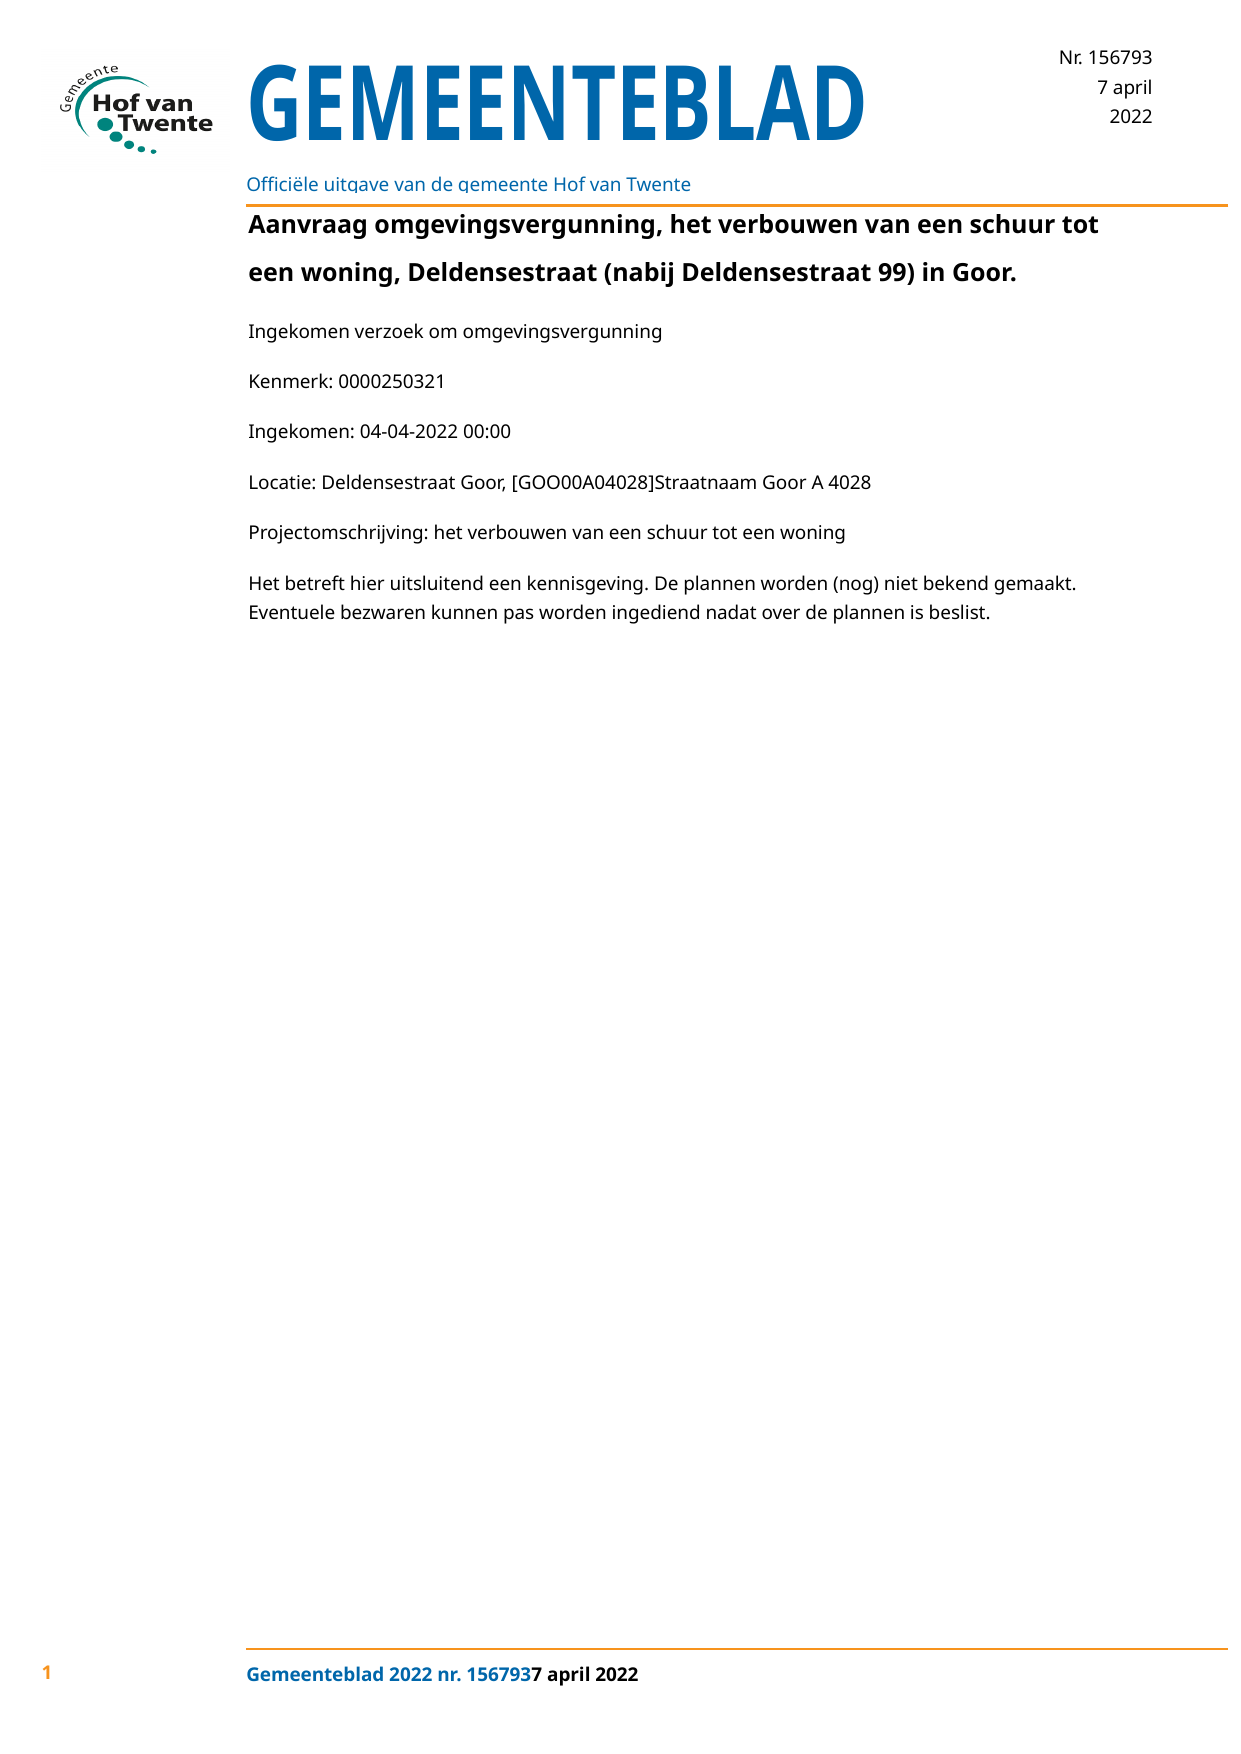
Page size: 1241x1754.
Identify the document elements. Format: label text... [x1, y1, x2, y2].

text Locatie: Deldensestraat Goor, [GOO00A04028]Straatnaam Goor A 4028 [248, 469, 1152, 495]
text Ingekomen verzoek om omgevingsvergunning [248, 318, 1152, 344]
picture [41, 47, 231, 172]
text Het betreft hier uitsluitend een kennisgeving. De plannen worden (nog) niet bekend gemaakt. Eventuele bezwaren kunnen pas worden ingediend nadat over de plannen is beslist. [248, 570, 1152, 625]
text Aanvraag omgevingsvergunning, het verbouwen van een schuur tot een woning, Deldensestraat (nabij Deldensestraat 99) in Goor. [248, 207, 1152, 288]
text Kenmerk: 0000250321 [248, 368, 1152, 394]
text Projectomschrijving: het verbouwen van een schuur tot een woning [248, 519, 1152, 545]
text Ingekomen: 04-04-2022 00:00 [248, 419, 1152, 444]
